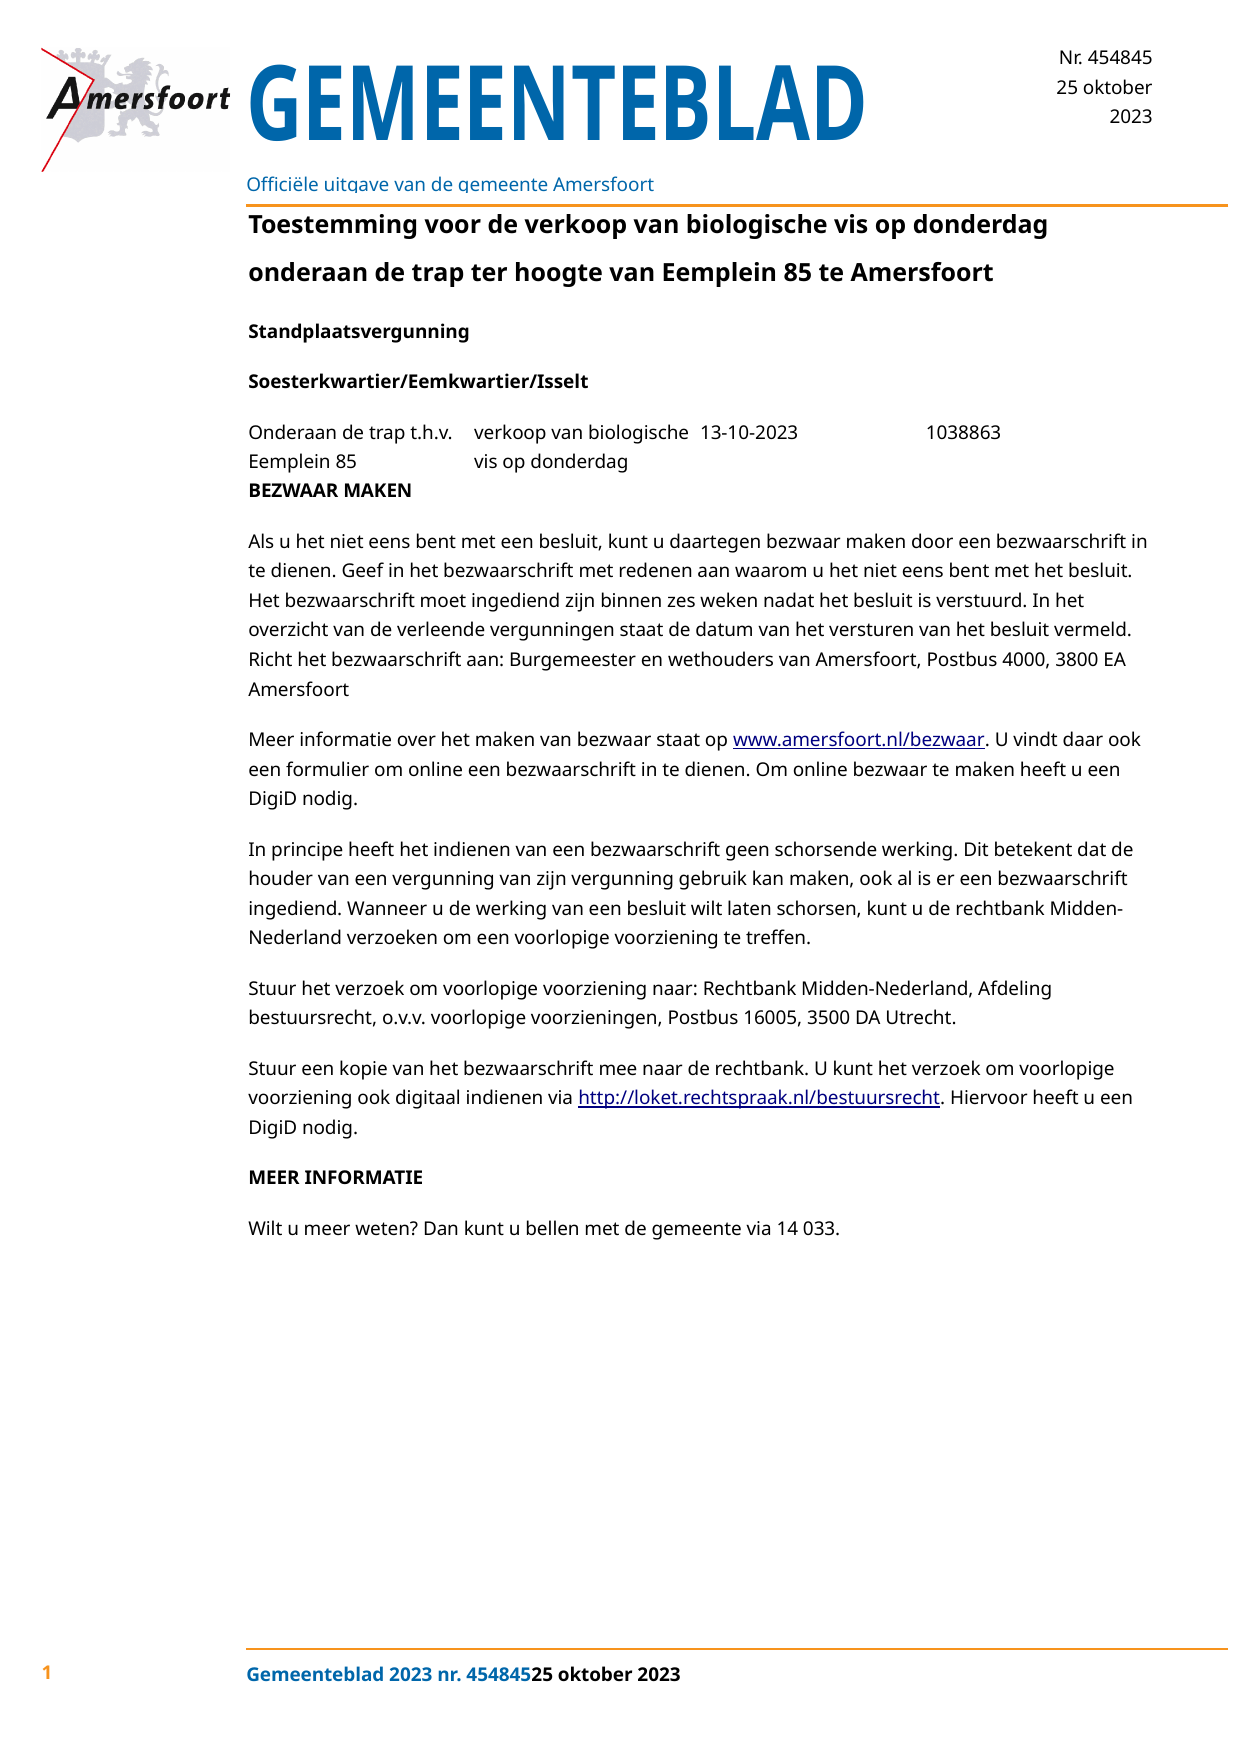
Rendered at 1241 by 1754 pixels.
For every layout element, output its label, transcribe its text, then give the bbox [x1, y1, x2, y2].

text Wilt u meer weten? Dan kunt u bellen met de gemeente via 14 033. [248, 1215, 1152, 1241]
text In principe heeft het indienen van een bezwaarschrift geen schorsende werking. Dit betekent dat de houder van een vergunning van zijn vergunning gebruik kan maken, ook al is er een bezwaarschrift ingediend. Wanneer u de werking van een besluit wilt laten schorsen, kunt u de rechtbank Midden-Nederland verzoeken om een voorlopige voorziening te treffen. [248, 836, 1152, 950]
text Standplaatsvergunning [248, 318, 1152, 344]
table_header verkoop van biologische vis op donderdag [474, 419, 700, 474]
text Stuur een kopie van het bezwaarschrift mee naar de rechtbank. U kunt het verzoek om voorlopige voorziening ook digitaal indienen via http://loket.rechtspraak.nl/bestuursrecht. Hiervoor heeft u een DigiD nodig. [248, 1055, 1152, 1140]
text Stuur het verzoek om voorlopige voorziening naar: Rechtbank Midden-Nederland, Afdeling bestuursrecht, o.v.v. voorlopige voorzieningen, Postbus 16005, 3500 DA Utrecht. [248, 975, 1152, 1030]
text Toestemming voor de verkoop van biologische vis op donderdag onderaan de trap ter hoogte van Eemplein 85 te Amersfoort [248, 207, 1152, 288]
table_header 13-10-2023 [700, 419, 926, 474]
text Als u het niet eens bent met een besluit, kunt u daartegen bezwaar maken door een bezwaarschrift in te dienen. Geef in het bezwaarschrift met redenen aan waarom u het niet eens bent met het besluit. Het bezwaarschrift moet ingediend zijn binnen zes weken nadat het besluit is verstuurd. In het overzicht van de verleende vergunningen staat de datum van het versturen van het besluit vermeld. Richt het bezwaarschrift aan: Burgemeester en wethouders van Amersfoort, Postbus 4000, 3800 EA Amersfoort [248, 528, 1152, 701]
text Meer informatie over het maken van bezwaar staat op www.amersfoort.nl/bezwaar. U vindt daar ook een formulier om online een bezwaarschrift in te dienen. Om online bezwaar te maken heeft u een DigiD nodig. [248, 726, 1152, 811]
table_header Onderaan de trap t.h.v. Eemplein 85 [248, 419, 474, 474]
text Soesterkwartier/Eemkwartier/Isselt [248, 368, 1152, 394]
text BEZWAAR MAKEN [248, 477, 1152, 503]
table_header 1038863 [926, 419, 1152, 474]
picture [41, 47, 231, 172]
text MEER INFORMATIE [248, 1164, 1152, 1190]
